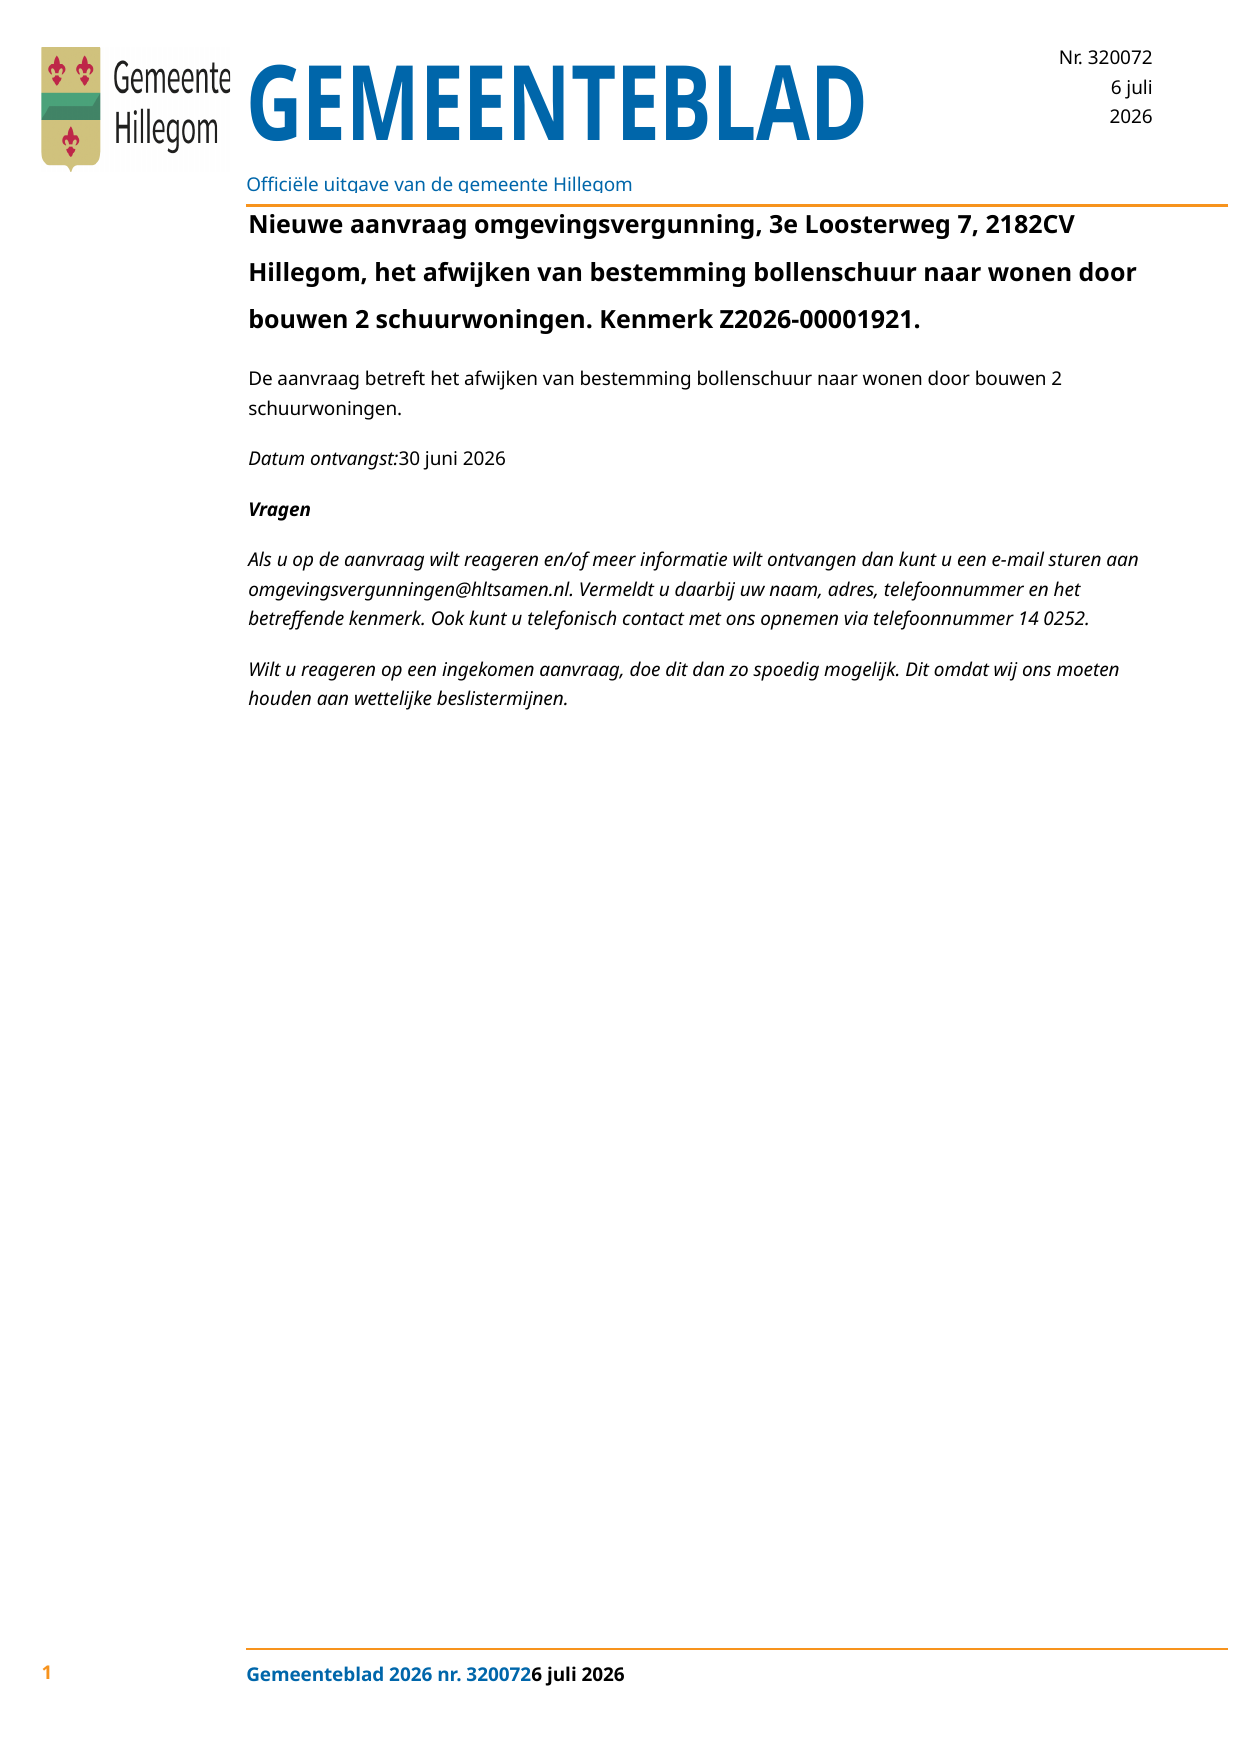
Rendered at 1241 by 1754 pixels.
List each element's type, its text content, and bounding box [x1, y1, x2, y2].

text Wilt u reageren op een ingekomen aanvraag, doe dit dan zo spoedig mogelijk. Dit omdat wij ons moeten houden aan wettelijke beslistermijnen. [248, 656, 1152, 711]
picture [41, 47, 231, 172]
text Vragen [248, 496, 1152, 522]
text De aanvraag betreft het afwijken van bestemming bollenschuur naar wonen door bouwen 2 schuurwoningen. [248, 366, 1152, 421]
text Nieuwe aanvraag omgevingsvergunning, 3e Loosterweg 7, 2182CV Hillegom, het afwijken van bestemming bollenschuur naar wonen door bouwen 2 schuurwoningen. Kenmerk Z2026-00001921. [248, 207, 1152, 336]
text Als u op de aanvraag wilt reageren en/of meer informatie wilt ontvangen dan kunt u een e-mail sturen aan omgevingsvergunningen@hltsamen.nl. Vermeldt u daarbij uw naam, adres, telefoonnummer en het betreffende kenmerk. Ook kunt u telefonisch contact met ons opnemen via telefoonnummer 14 0252. [248, 546, 1152, 631]
text Datum ontvangst:30 juni 2026 [248, 446, 1152, 471]
